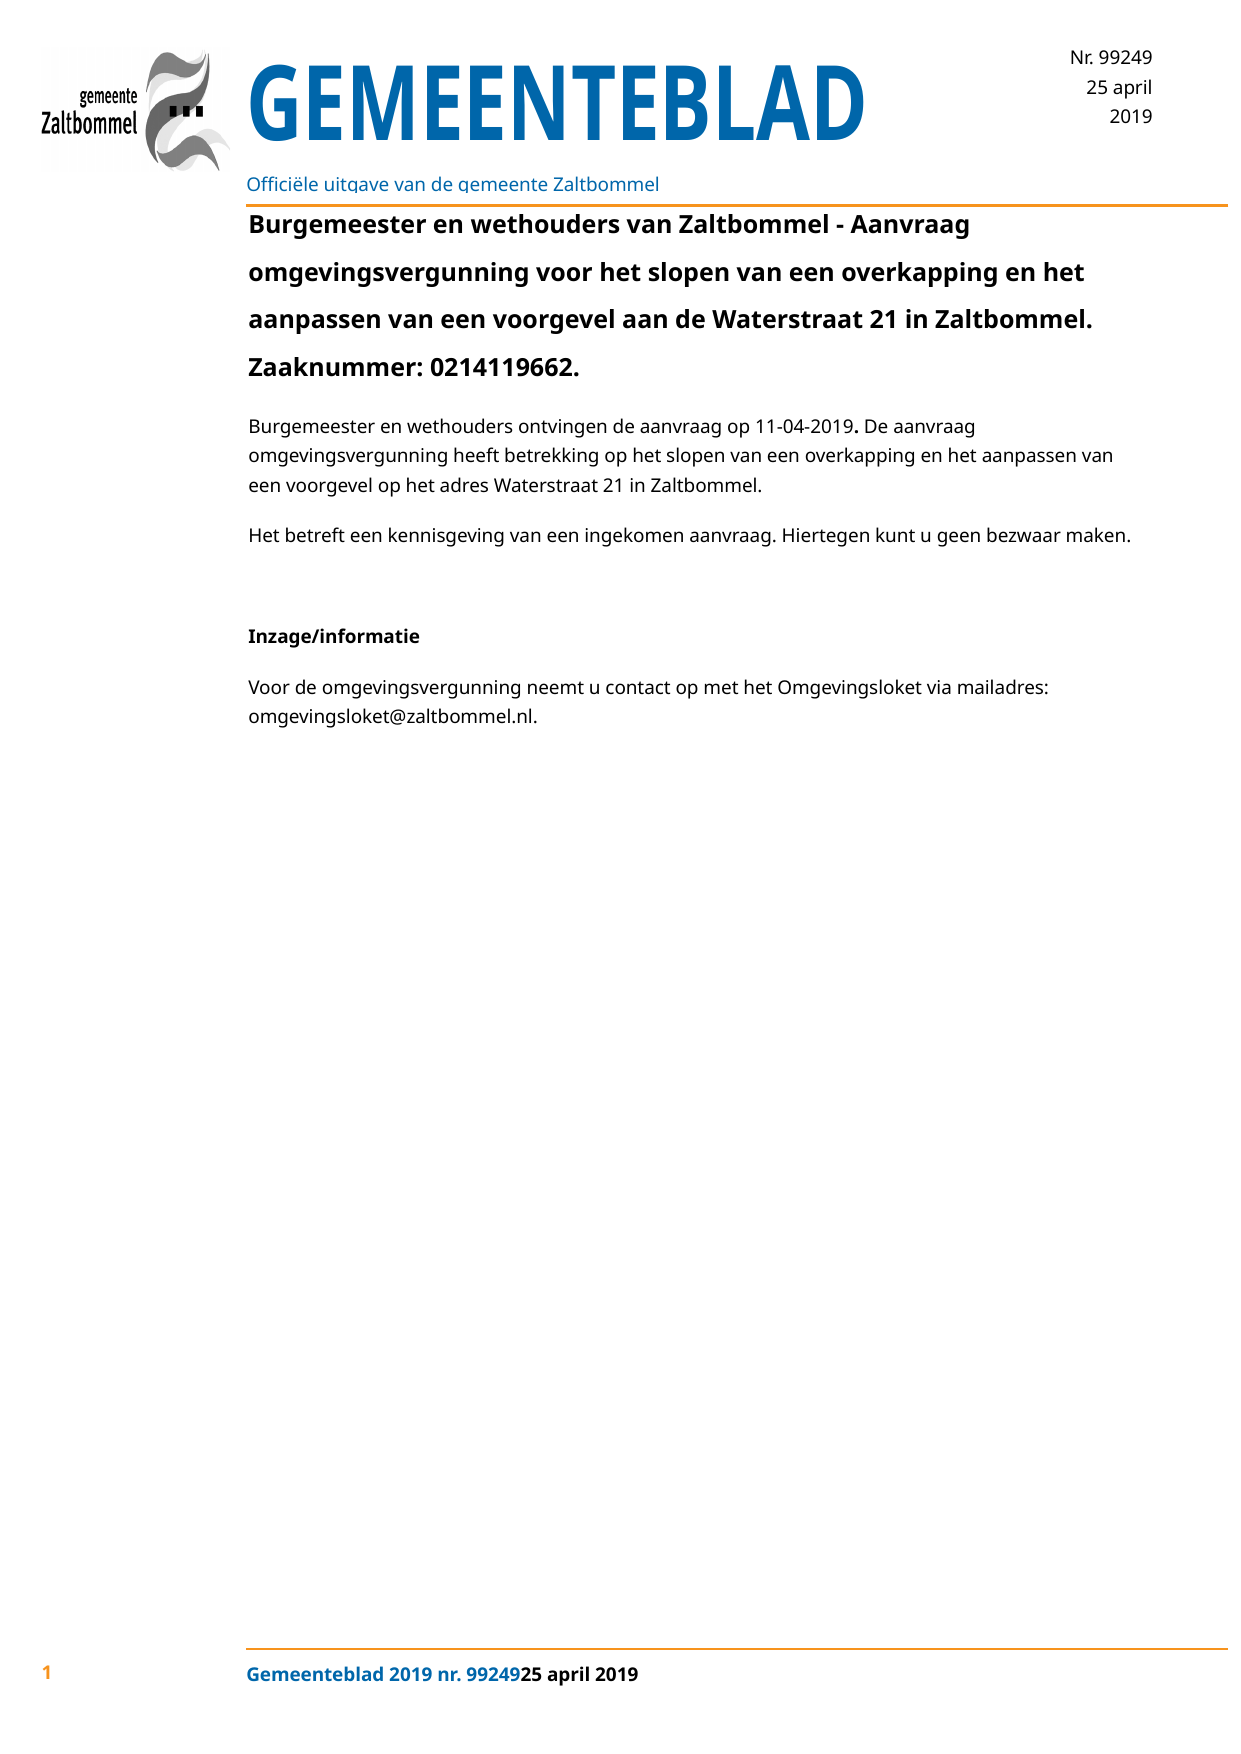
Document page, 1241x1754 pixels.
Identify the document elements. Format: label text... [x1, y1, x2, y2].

text Voor de omgevingsvergunning neemt u contact op met het Omgevingsloket via mailadres: omgevingsloket@zaltbommel.nl. [248, 674, 1152, 729]
text Burgemeester en wethouders van Zaltbommel - Aanvraag omgevingsvergunning voor het slopen van een overkapping en het aanpassen van een voorgevel aan de Waterstraat 21 in Zaltbommel. Zaaknummer: 0214119662. [248, 207, 1152, 384]
text Inzage/informatie [248, 623, 1152, 649]
text Het betreft een kennisgeving van een ingekomen aanvraag. Hiertegen kunt u geen bezwaar maken. [248, 523, 1152, 548]
picture [41, 47, 231, 172]
text Burgemeester en wethouders ontvingen de aanvraag op 11-04-2019. De aanvraag omgevingsvergunning heeft betrekking op het slopen van een overkapping en het aanpassen van een voorgevel op het adres Waterstraat 21 in Zaltbommel. [248, 413, 1152, 498]
